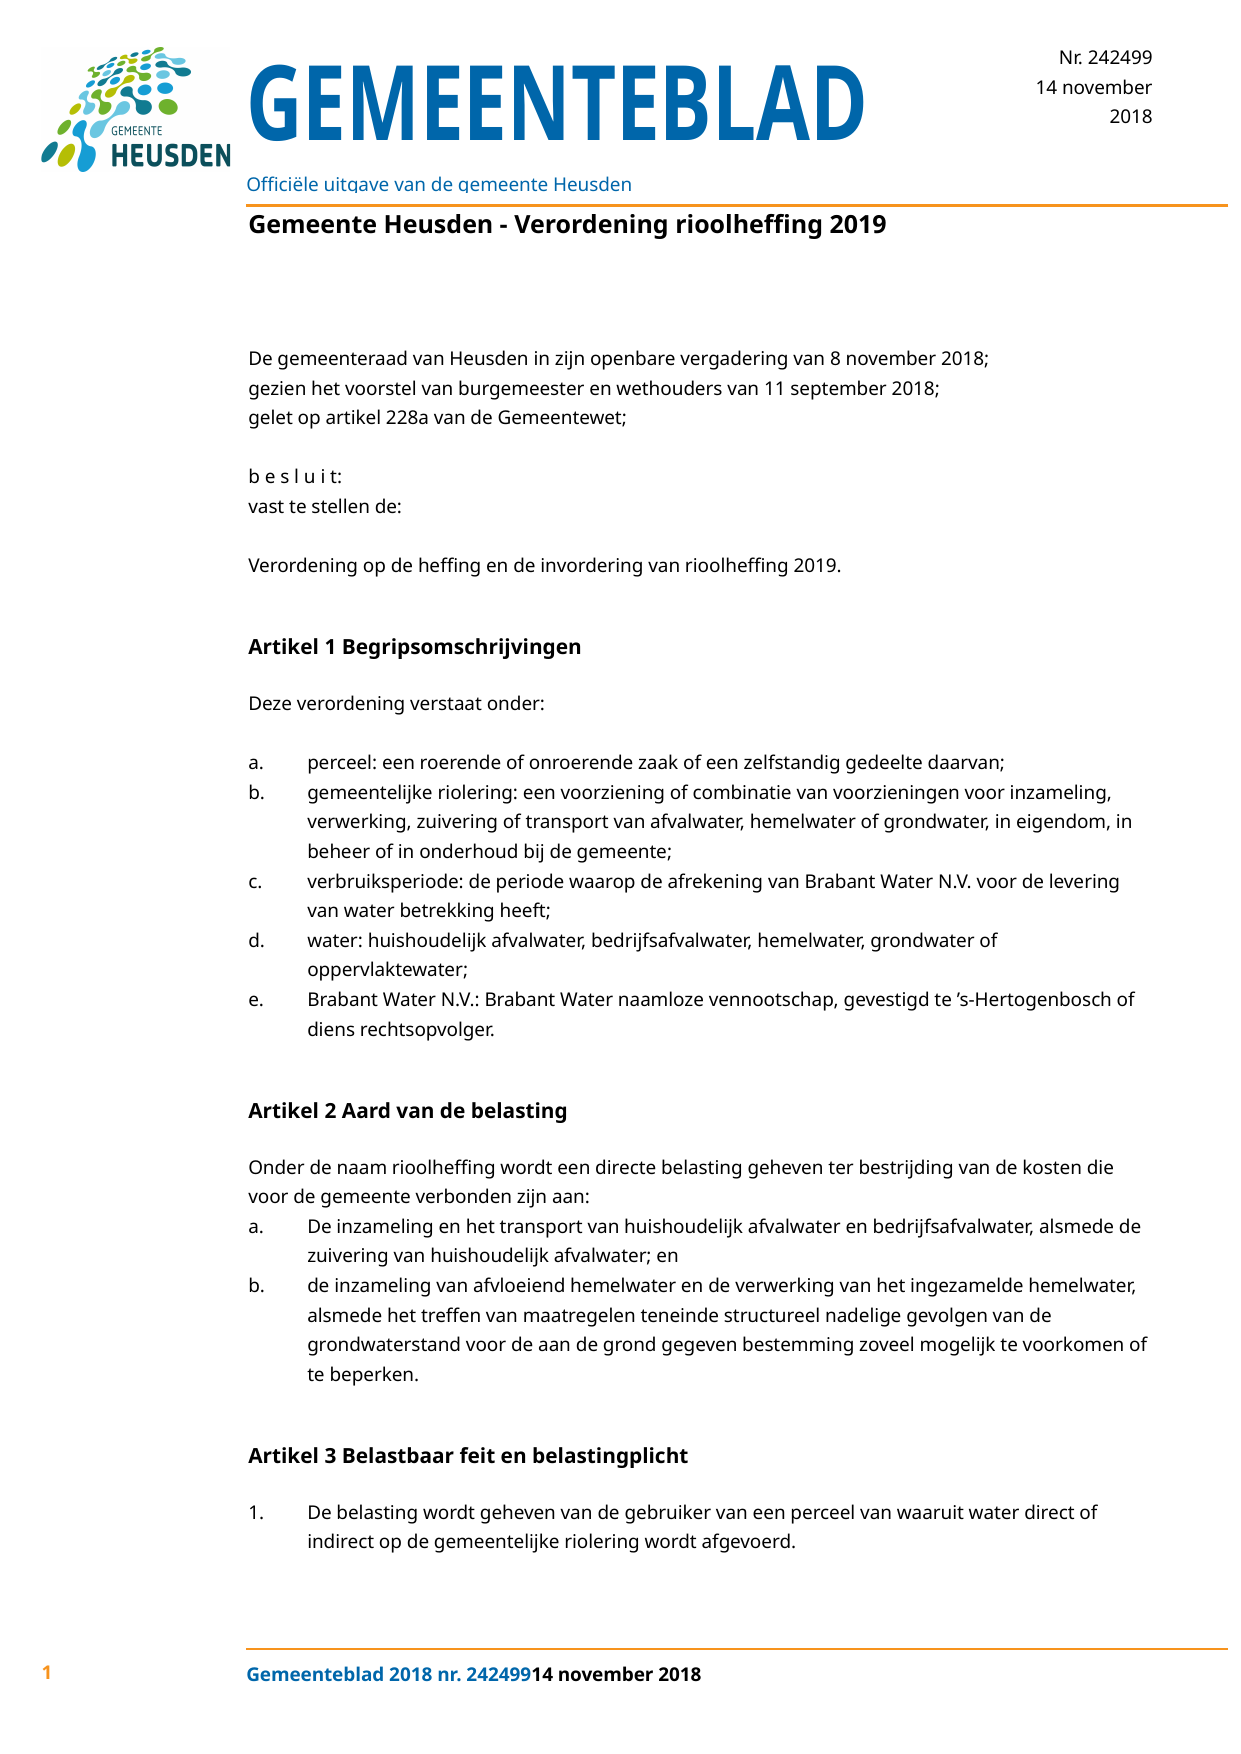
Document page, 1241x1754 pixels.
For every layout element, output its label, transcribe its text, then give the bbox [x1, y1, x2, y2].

text Artikel 1 Begripsomschrijvingen [248, 632, 1152, 661]
list perceel: een roerende of onroerende zaak of een zelfstandig gedeelte daarvan; [248, 749, 1152, 775]
text Artikel 2 Aard van de belasting [248, 1096, 1152, 1124]
picture [41, 47, 231, 172]
list verbruiksperiode: de periode waarop de afrekening van Brabant Water N.V. voor de levering van water betrekking heeft; [248, 868, 1152, 923]
list De inzameling en het transport van huishoudelijk afvalwater en bedrijfsafvalwater, alsmede de zuivering van huishoudelijk afvalwater; en [248, 1213, 1152, 1268]
text Onder de naam rioolheffing wordt een directe belasting geheven ter bestrijding van de kosten die voor de gemeente verbonden zijn aan: [248, 1154, 1152, 1209]
list water: huishoudelijk afvalwater, bedrijfsafvalwater, hemelwater, grondwater of oppervlaktewater; [248, 927, 1152, 982]
text Artikel 3 Belastbaar feit en belastingplicht [248, 1441, 1152, 1469]
text Deze verordening verstaat onder: [248, 690, 1152, 716]
text Gemeente Heusden - Verordening rioolheffing 2019 [248, 207, 1152, 241]
text Verordening op de heffing en de invordering van rioolheffing 2019. [248, 552, 1152, 578]
text gezien het voorstel van burgemeester en wethouders van 11 september 2018; [248, 375, 1152, 401]
text vast te stellen de: [248, 493, 1152, 519]
list De belasting wordt geheven van de gebruiker van een perceel van waaruit water direct of indirect op de gemeentelijke riolering wordt afgevoerd. [248, 1499, 1152, 1554]
text gelet op artikel 228a van de Gemeentewet; [248, 404, 1152, 430]
text De gemeenteraad van Heusden in zijn openbare vergadering van 8 november 2018; [248, 345, 1152, 371]
list Brabant Water N.V.: Brabant Water naamloze vennootschap, gevestigd te ’s-Hertogenbosch of diens rechtsopvolger. [248, 986, 1152, 1042]
list gemeentelijke riolering: een voorziening of combinatie van voorzieningen voor inzameling, verwerking, zuivering of transport van afvalwater, hemelwater of grondwater, in eigendom, in beheer of in onderhoud bij de gemeente; [248, 779, 1152, 864]
list de inzameling van afvloeiend hemelwater en de verwerking van het ingezamelde hemelwater, alsmede het treffen van maatregelen teneinde structureel nadelige gevolgen van de grondwaterstand voor de aan de grond gegeven bestemming zoveel mogelijk te voorkomen of te beperken. [248, 1272, 1152, 1387]
text b e s l u i t: [248, 464, 1152, 489]
